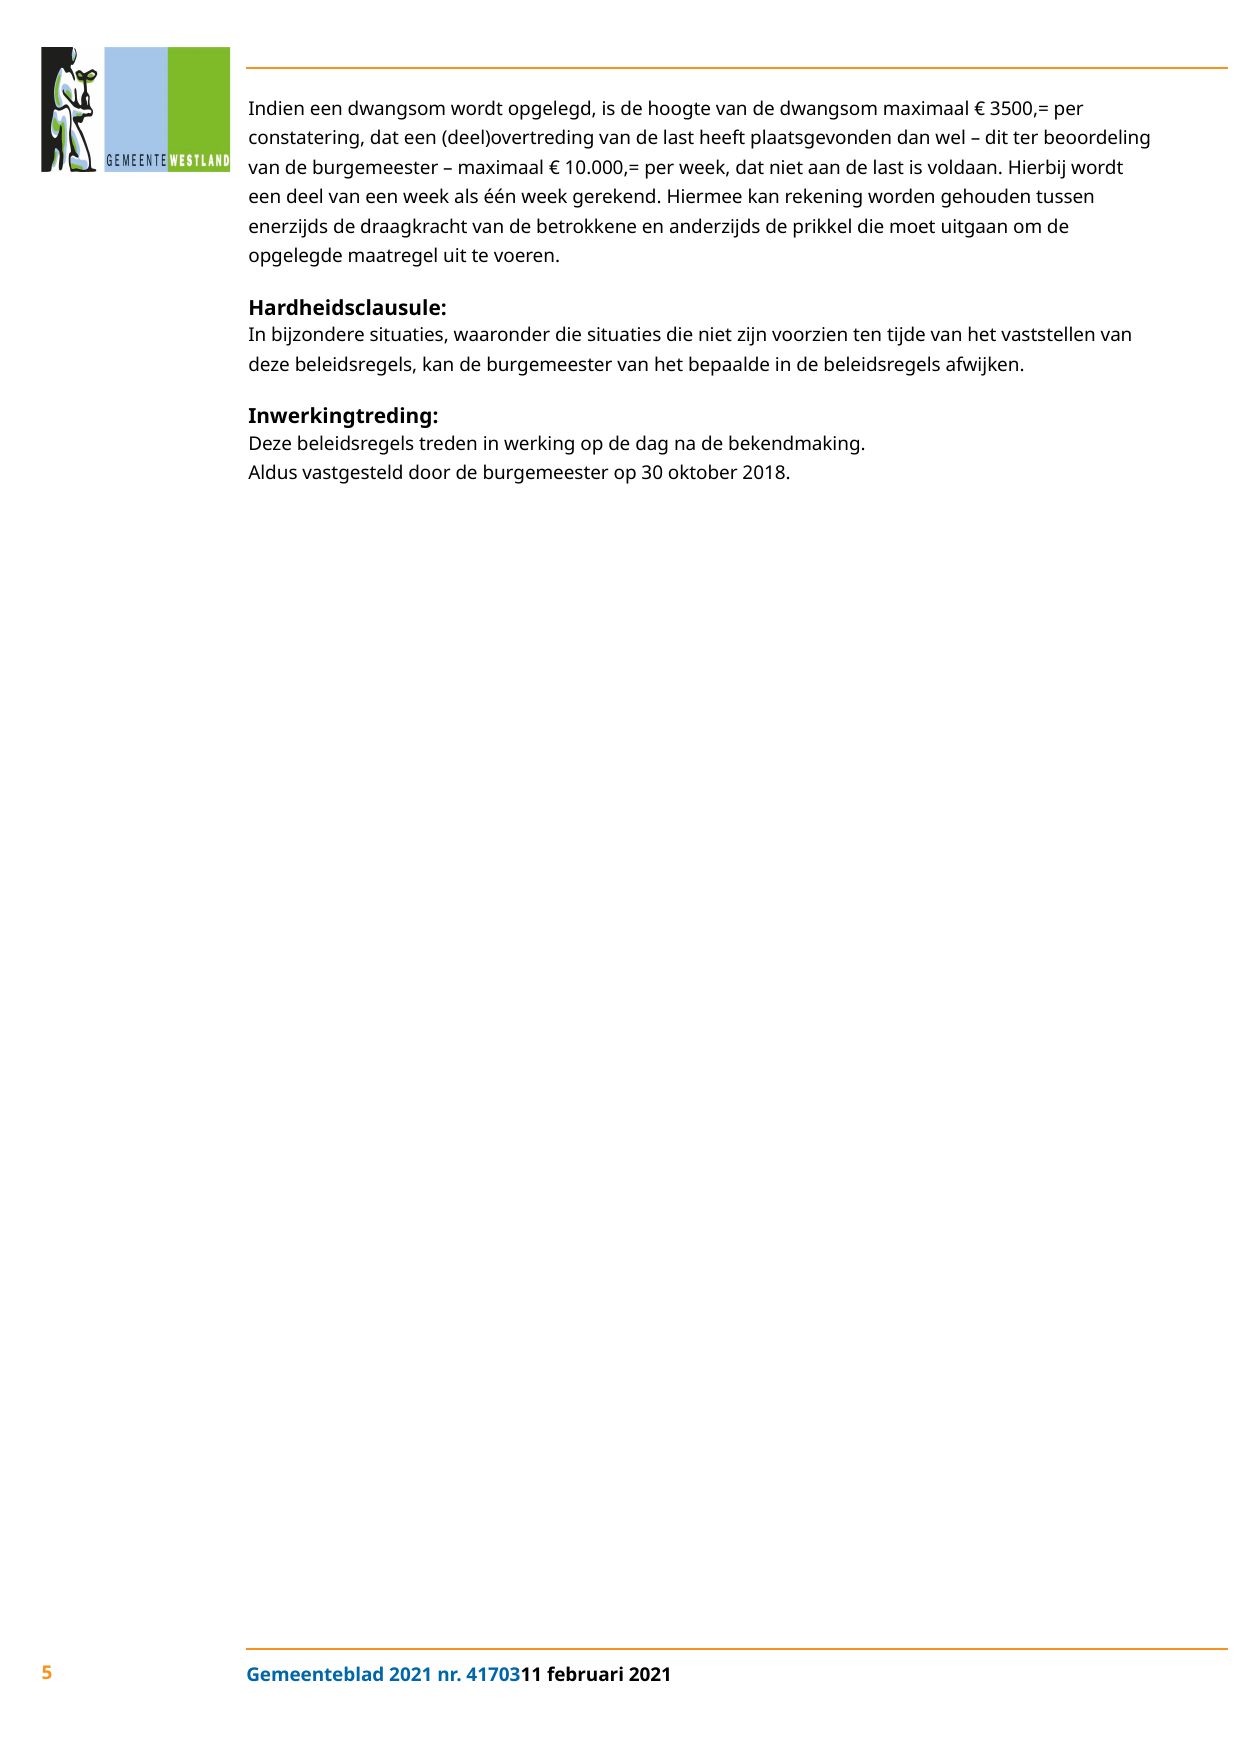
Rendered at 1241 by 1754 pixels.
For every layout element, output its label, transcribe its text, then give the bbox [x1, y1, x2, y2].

text In bijzondere situaties, waaronder die situaties die niet zijn voorzien ten tijde van het vaststellen van deze beleidsregels, kan de burgemeester van het bepaalde in de beleidsregels afwijken. [248, 322, 1152, 377]
text Indien een dwangsom wordt opgelegd, is de hoogte van de dwangsom maximaal € 3500,= per constatering, dat een (deel)overtreding van de last heeft plaatsgevonden dan wel – dit ter beoordeling van de burgemeester – maximaal € 10.000,= per week, dat niet aan de last is voldaan. Hierbij wordt een deel van een week als één week gerekend. Hiermee kan rekening worden gehouden tussen enerzijds de draagkracht van de betrokkene en anderzijds de prikkel die moet uitgaan om de opgelegde maatregel uit te voeren. [248, 95, 1152, 268]
text Hardheidsclausule: [248, 293, 1152, 322]
text Inwerkingtreding: [248, 402, 1152, 430]
picture [41, 47, 231, 172]
text Deze beleidsregels treden in werking op de dag na de bekendmaking. [248, 430, 1152, 456]
text Aldus vastgesteld door de burgemeester op 30 oktober 2018. [248, 459, 1152, 485]
